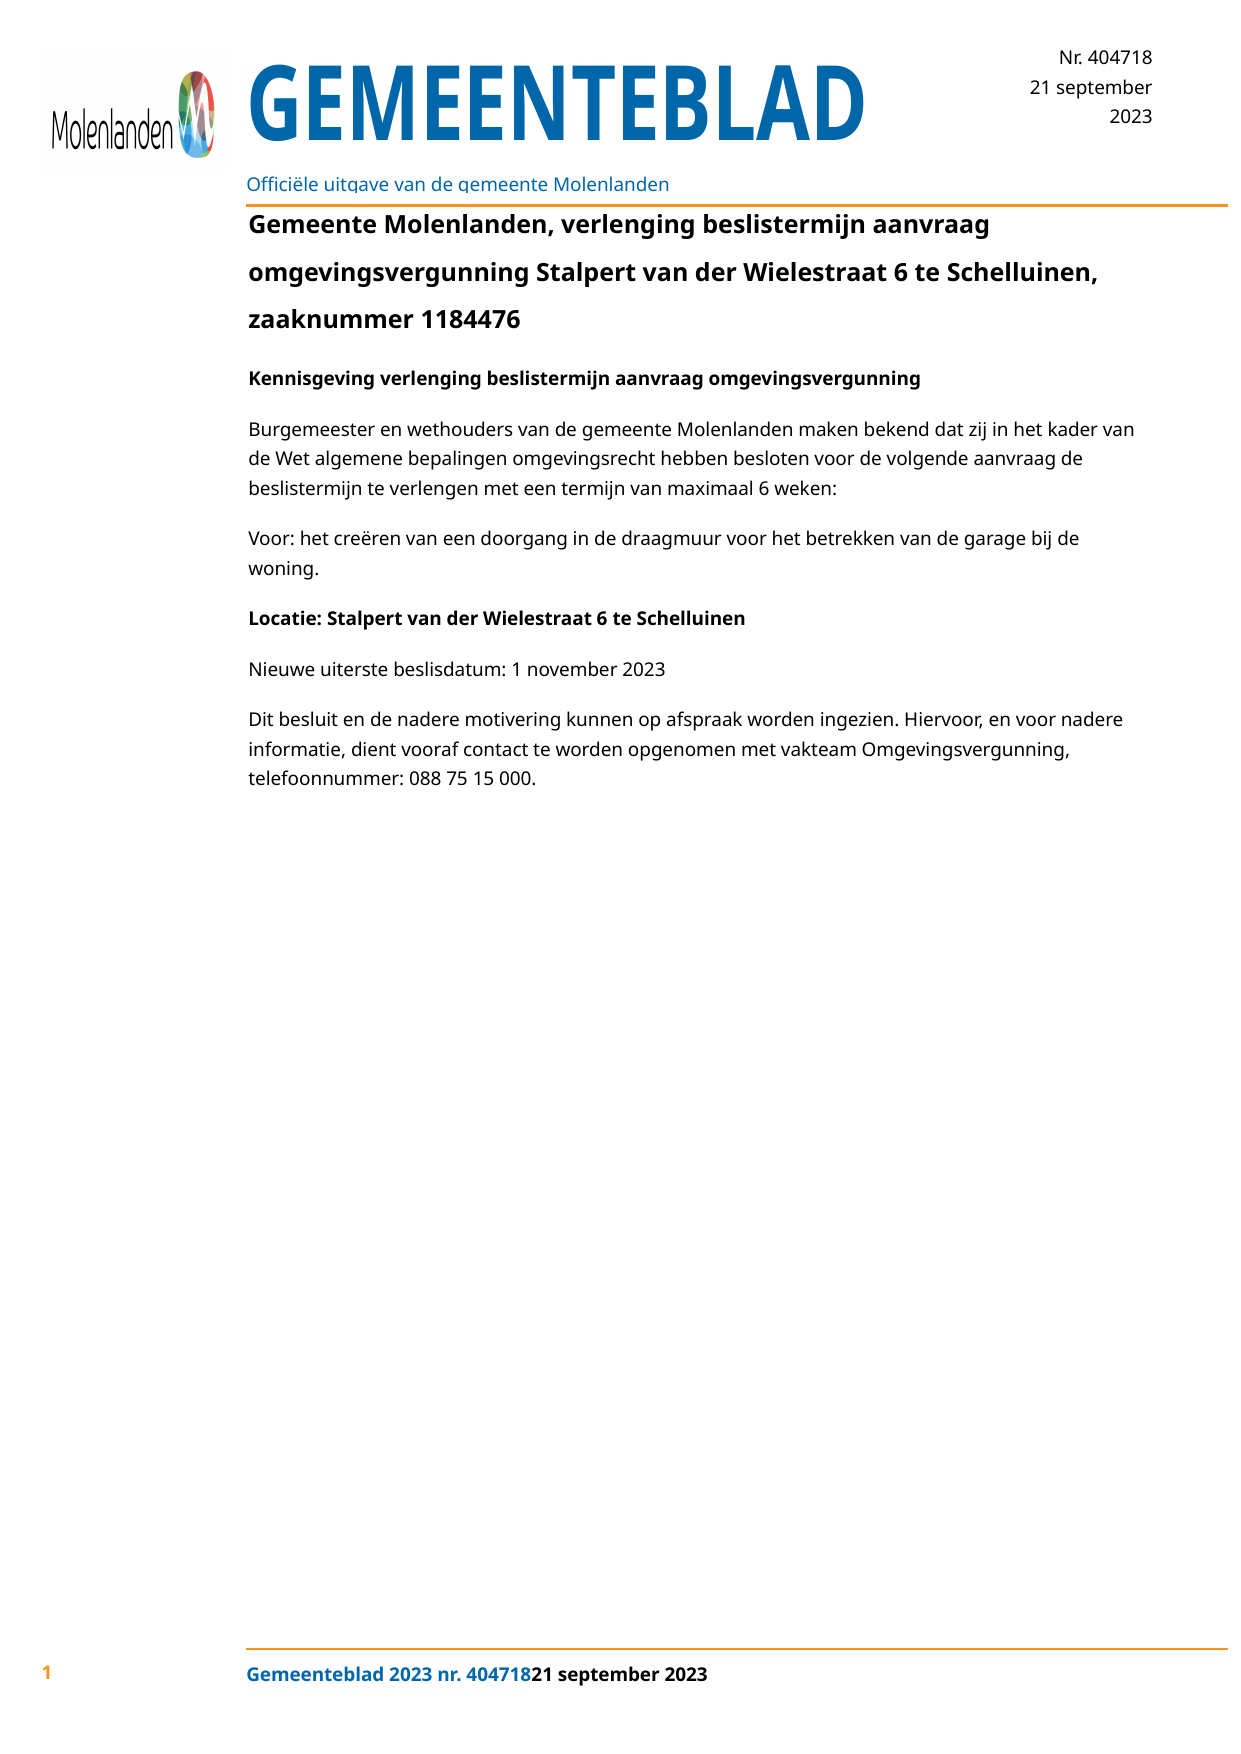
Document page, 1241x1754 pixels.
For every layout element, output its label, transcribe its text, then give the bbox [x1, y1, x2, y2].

text Nieuwe uiterste beslisdatum: 1 november 2023 [248, 656, 1152, 682]
text Gemeente Molenlanden, verlenging beslistermijn aanvraag omgevingsvergunning Stalpert van der Wielestraat 6 te Schelluinen, zaaknummer 1184476 [248, 207, 1152, 336]
text Dit besluit en de nadere motivering kunnen op afspraak worden ingezien. Hiervoor, en voor nadere informatie, dient vooraf contact te worden opgenomen met vakteam Omgevingsvergunning, telefoonnummer: 088 75 15 000. [248, 706, 1152, 791]
text Locatie: Stalpert van der Wielestraat 6 te Schelluinen [248, 606, 1152, 631]
picture [41, 47, 231, 172]
text Burgemeester en wethouders van de gemeente Molenlanden maken bekend dat zij in het kader van de Wet algemene bepalingen omgevingsrecht hebben besloten voor de volgende aanvraag de beslistermijn te verlengen met een termijn van maximaal 6 weken: [248, 416, 1152, 501]
text Voor: het creëren van een doorgang in de draagmuur voor het betrekken van de garage bij de woning. [248, 526, 1152, 581]
text Kennisgeving verlenging beslistermijn aanvraag omgevingsvergunning [248, 366, 1152, 391]
